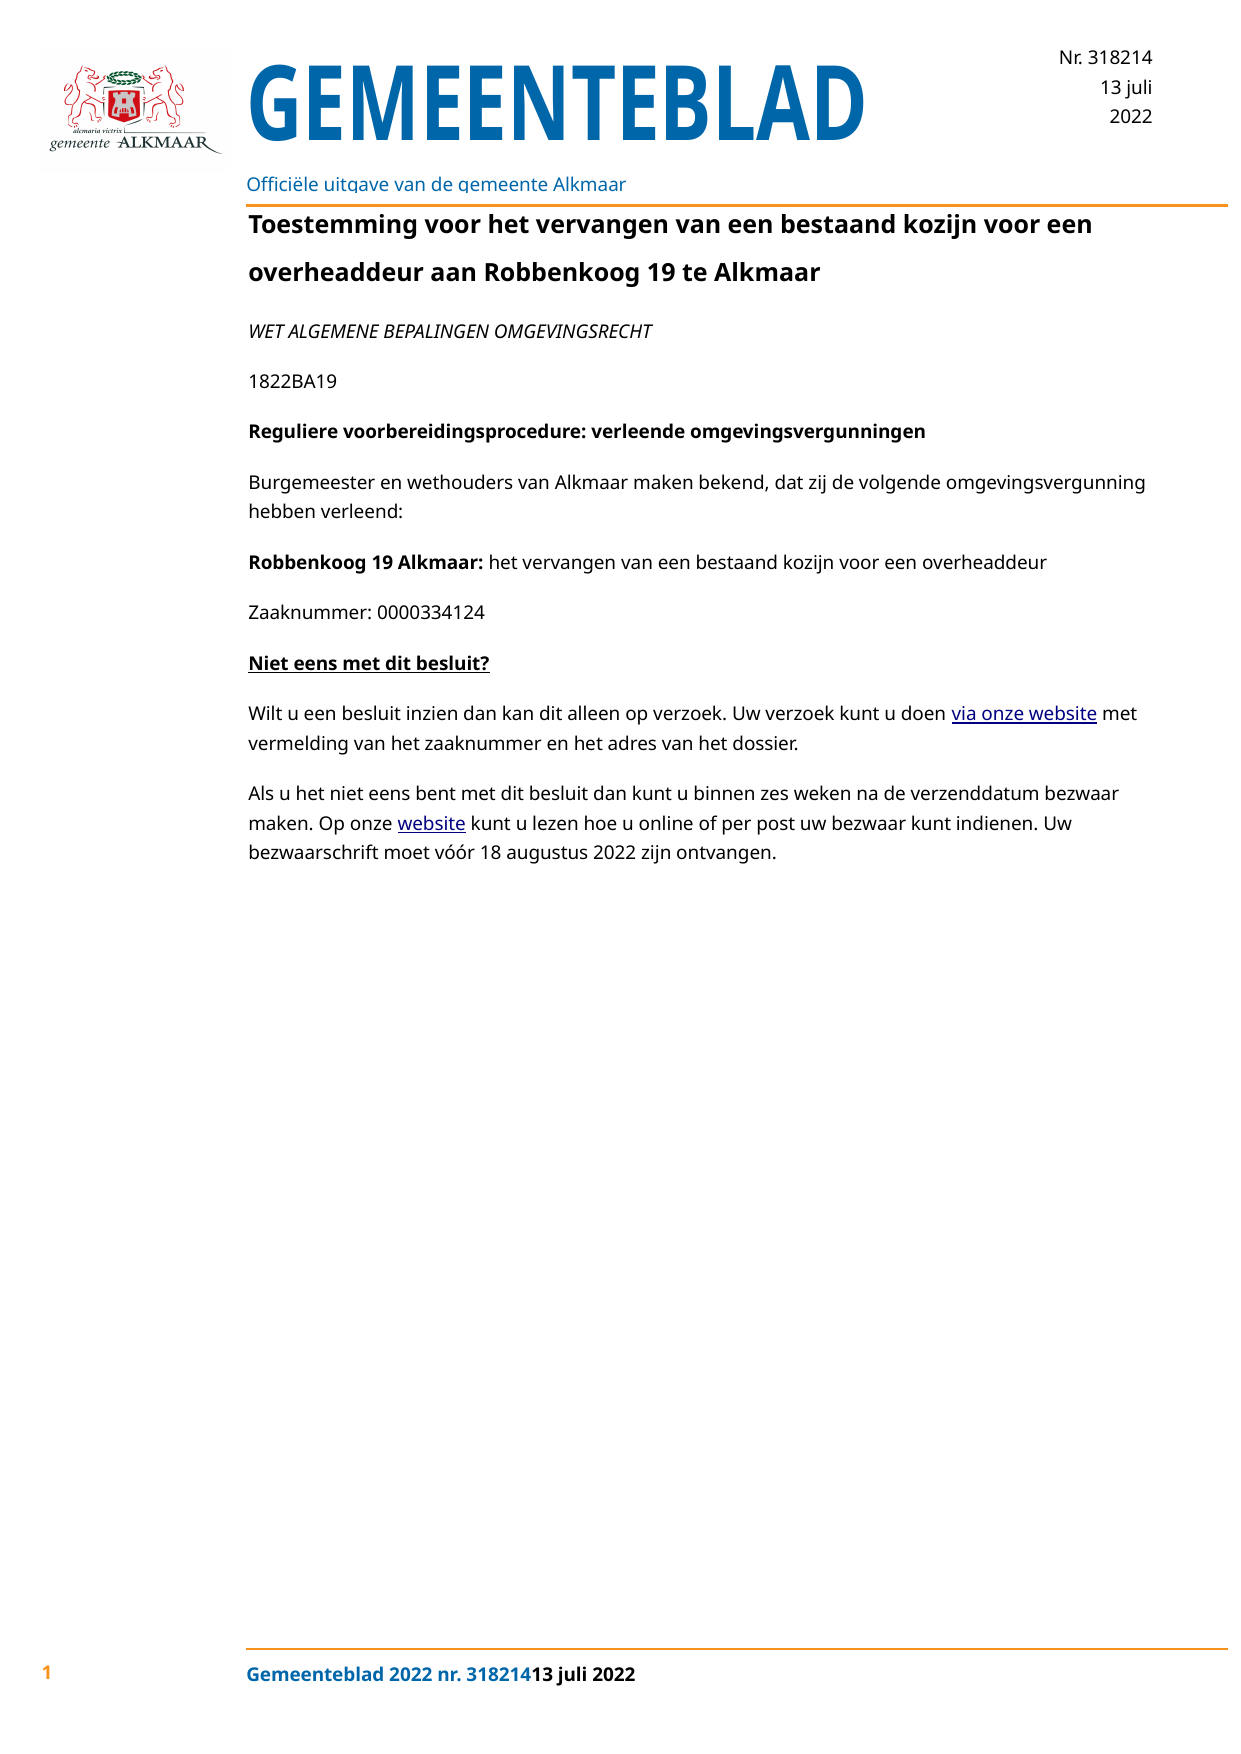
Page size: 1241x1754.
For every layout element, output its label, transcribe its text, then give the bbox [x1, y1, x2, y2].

text Als u het niet eens bent met dit besluit dan kunt u binnen zes weken na de verzenddatum bezwaar maken. Op onze website kunt u lezen hoe u online of per post uw bezwaar kunt indienen. Uw bezwaarschrift moet vóór 18 augustus 2022 zijn ontvangen. [248, 780, 1152, 865]
text Burgemeester en wethouders van Alkmaar maken bekend, dat zij de volgende omgevingsvergunning hebben verleend: [248, 469, 1152, 524]
text Toestemming voor het vervangen van een bestaand kozijn voor een overheaddeur aan Robbenkoog 19 te Alkmaar [248, 207, 1152, 288]
text Robbenkoog 19 Alkmaar: het vervangen van een bestaand kozijn voor een overheaddeur [248, 549, 1152, 575]
text Reguliere voorbereidingsprocedure: verleende omgevingsvergunningen [248, 419, 1152, 444]
picture [41, 47, 231, 172]
text 1822BA19 [248, 368, 1152, 394]
text Zaaknummer: 0000334124 [248, 599, 1152, 625]
text WET ALGEMENE BEPALINGEN OMGEVINGSRECHT [248, 318, 1152, 344]
text Wilt u een besluit inzien dan kan dit alleen op verzoek. Uw verzoek kunt u doen via onze website met vermelding van het zaaknummer en het adres van het dossier. [248, 700, 1152, 756]
text Niet eens met dit besluit? [248, 650, 1152, 676]
